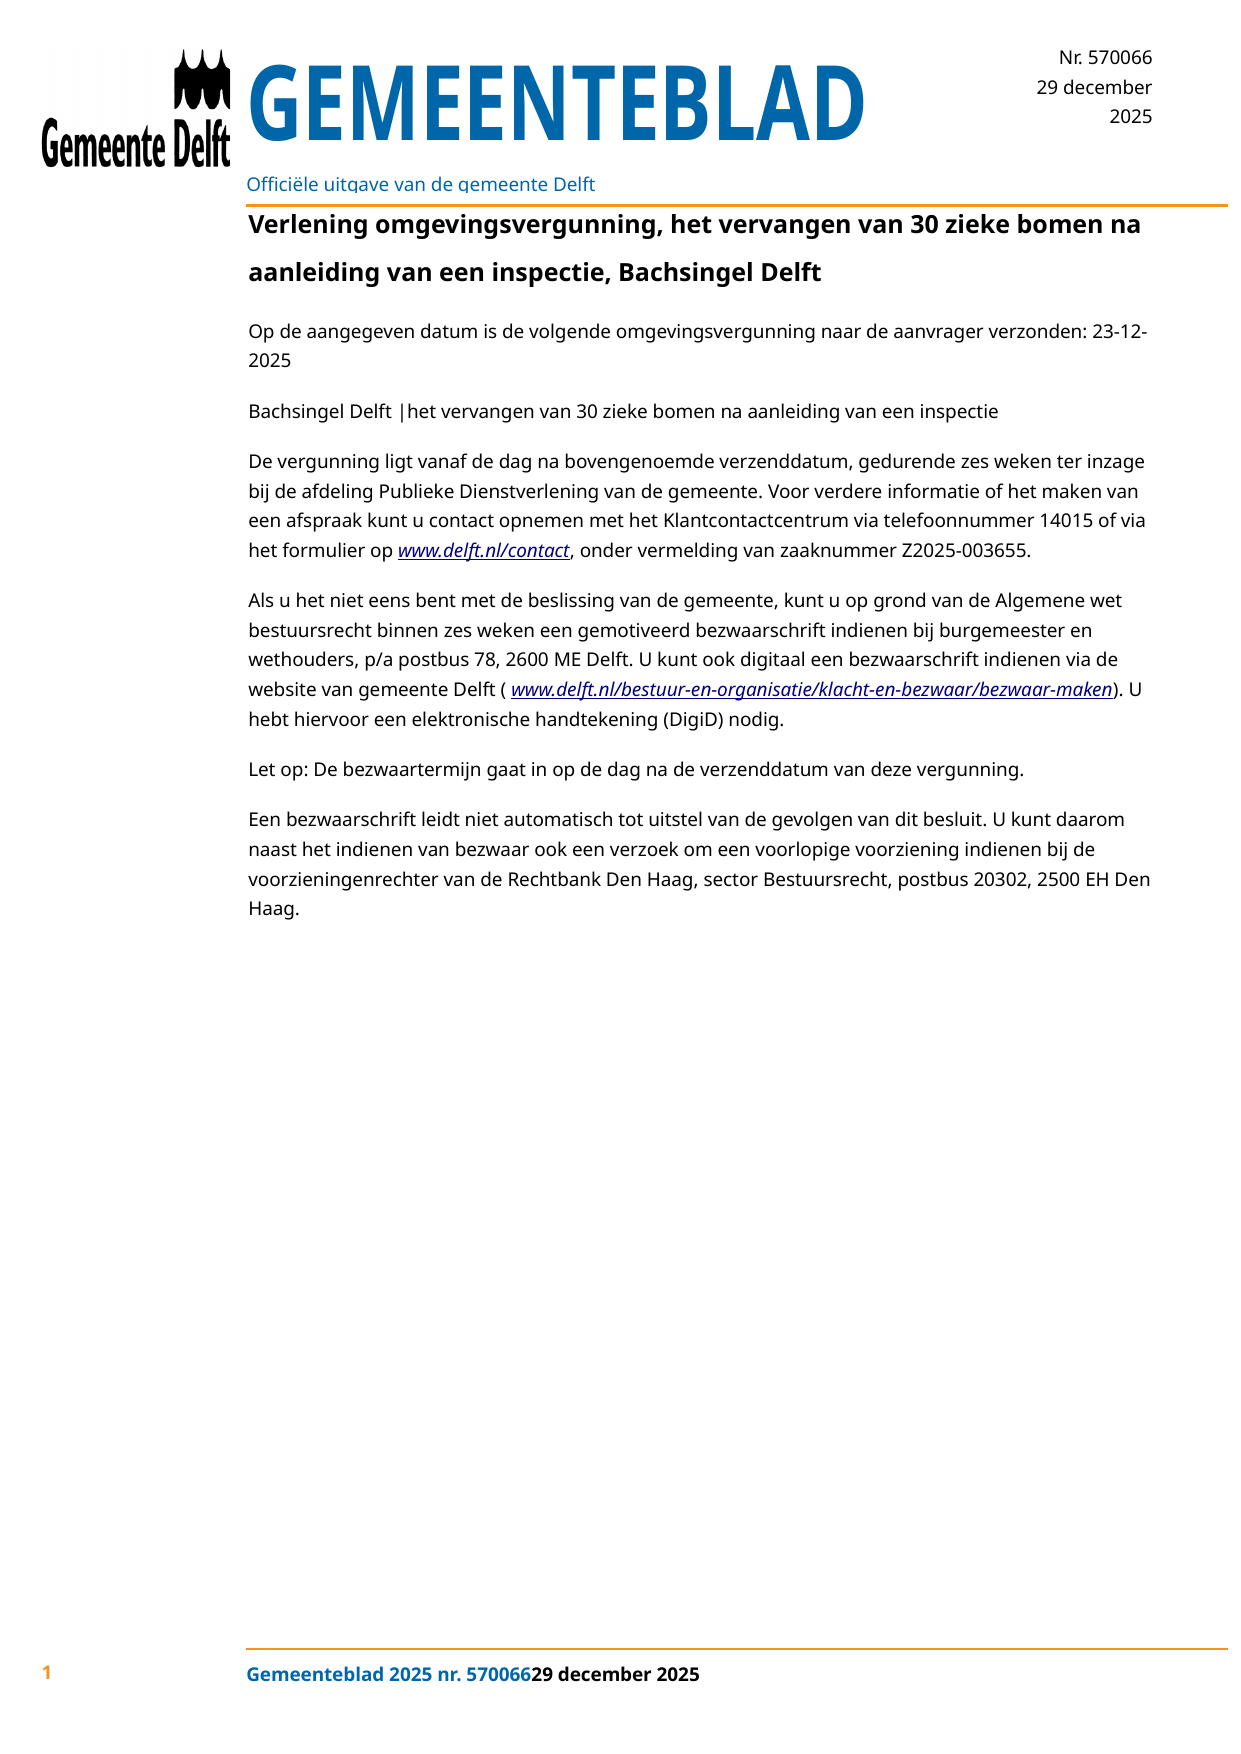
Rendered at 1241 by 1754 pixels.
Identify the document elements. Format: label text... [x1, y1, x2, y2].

text Als u het niet eens bent met de beslissing van de gemeente, kunt u op grond van de Algemene wet bestuursrecht binnen zes weken een gemotiveerd bezwaarschrift indienen bij burgemeester en wethouders, p/a postbus 78, 2600 ME Delft. U kunt ook digitaal een bezwaarschrift indienen via de website van gemeente Delft ( www.delft.nl/bestuur-en-organisatie/klacht-en-bezwaar/bezwaar-maken). U hebt hiervoor een elektronische handtekening (DigiD) nodig. [248, 587, 1152, 732]
text Verlening omgevingsvergunning, het vervangen van 30 zieke bomen na aanleiding van een inspectie, Bachsingel Delft [248, 207, 1152, 288]
text Een bezwaarschrift leidt niet automatisch tot uitstel van de gevolgen van dit besluit. U kunt daarom naast het indienen van bezwaar ook een verzoek om een voorlopige voorziening indienen bij de voorzieningenrechter van de Rechtbank Den Haag, sector Bestuursrecht, postbus 20302, 2500 EH Den Haag. [248, 807, 1152, 921]
picture [41, 47, 231, 172]
text Op de aangegeven datum is de volgende omgevingsvergunning naar de aanvrager verzonden: 23-12-2025 [248, 318, 1152, 373]
text Bachsingel Delft |het vervangen van 30 zieke bomen na aanleiding van een inspectie [248, 398, 1152, 424]
text De vergunning ligt vanaf de dag na bovengenoemde verzenddatum, gedurende zes weken ter inzage bij de afdeling Publieke Dienstverlening van de gemeente. Voor verdere informatie of het maken van een afspraak kunt u contact opnemen met het Klantcontactcentrum via telefoonnummer 14015 of via het formulier op www.delft.nl/contact, onder vermelding van zaaknummer Z2025-003655. [248, 448, 1152, 563]
text Let op: De bezwaartermijn gaat in op de dag na de verzenddatum van deze vergunning. [248, 756, 1152, 782]
